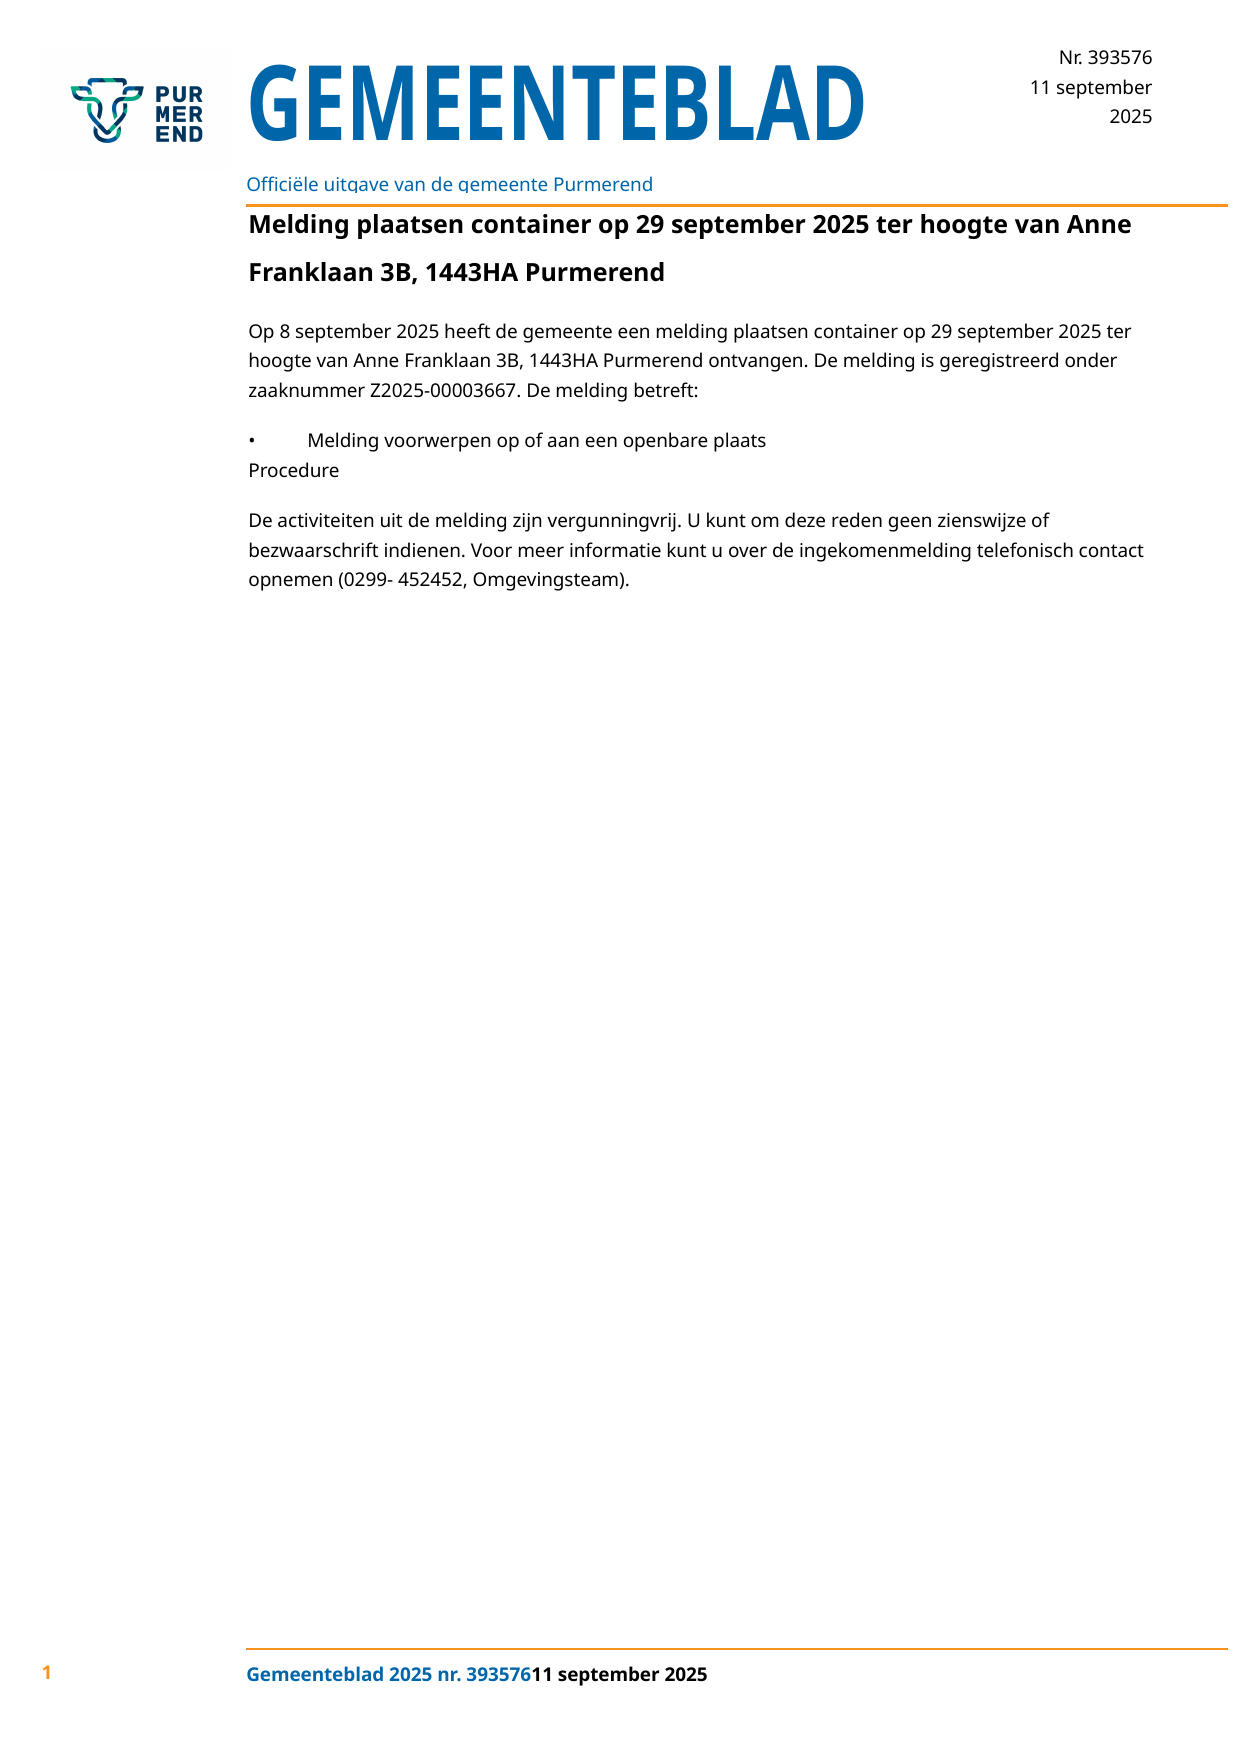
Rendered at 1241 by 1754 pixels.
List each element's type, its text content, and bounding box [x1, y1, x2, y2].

text Melding plaatsen container op 29 september 2025 ter hoogte van Anne Franklaan 3B, 1443HA Purmerend [248, 207, 1152, 288]
picture [41, 47, 231, 172]
text De activiteiten uit de melding zijn vergunningvrij. U kunt om deze reden geen zienswijze of bezwaarschrift indienen. Voor meer informatie kunt u over de ingekomenmelding telefonisch contact opnemen (0299- 452452, Omgevingsteam). [248, 507, 1152, 592]
list Melding voorwerpen op of aan een openbare plaats [248, 427, 1152, 453]
text Op 8 september 2025 heeft de gemeente een melding plaatsen container op 29 september 2025 ter hoogte van Anne Franklaan 3B, 1443HA Purmerend ontvangen. De melding is geregistreerd onder zaaknummer Z2025-00003667. De melding betreft: [248, 318, 1152, 403]
text Procedure [248, 457, 1152, 483]
